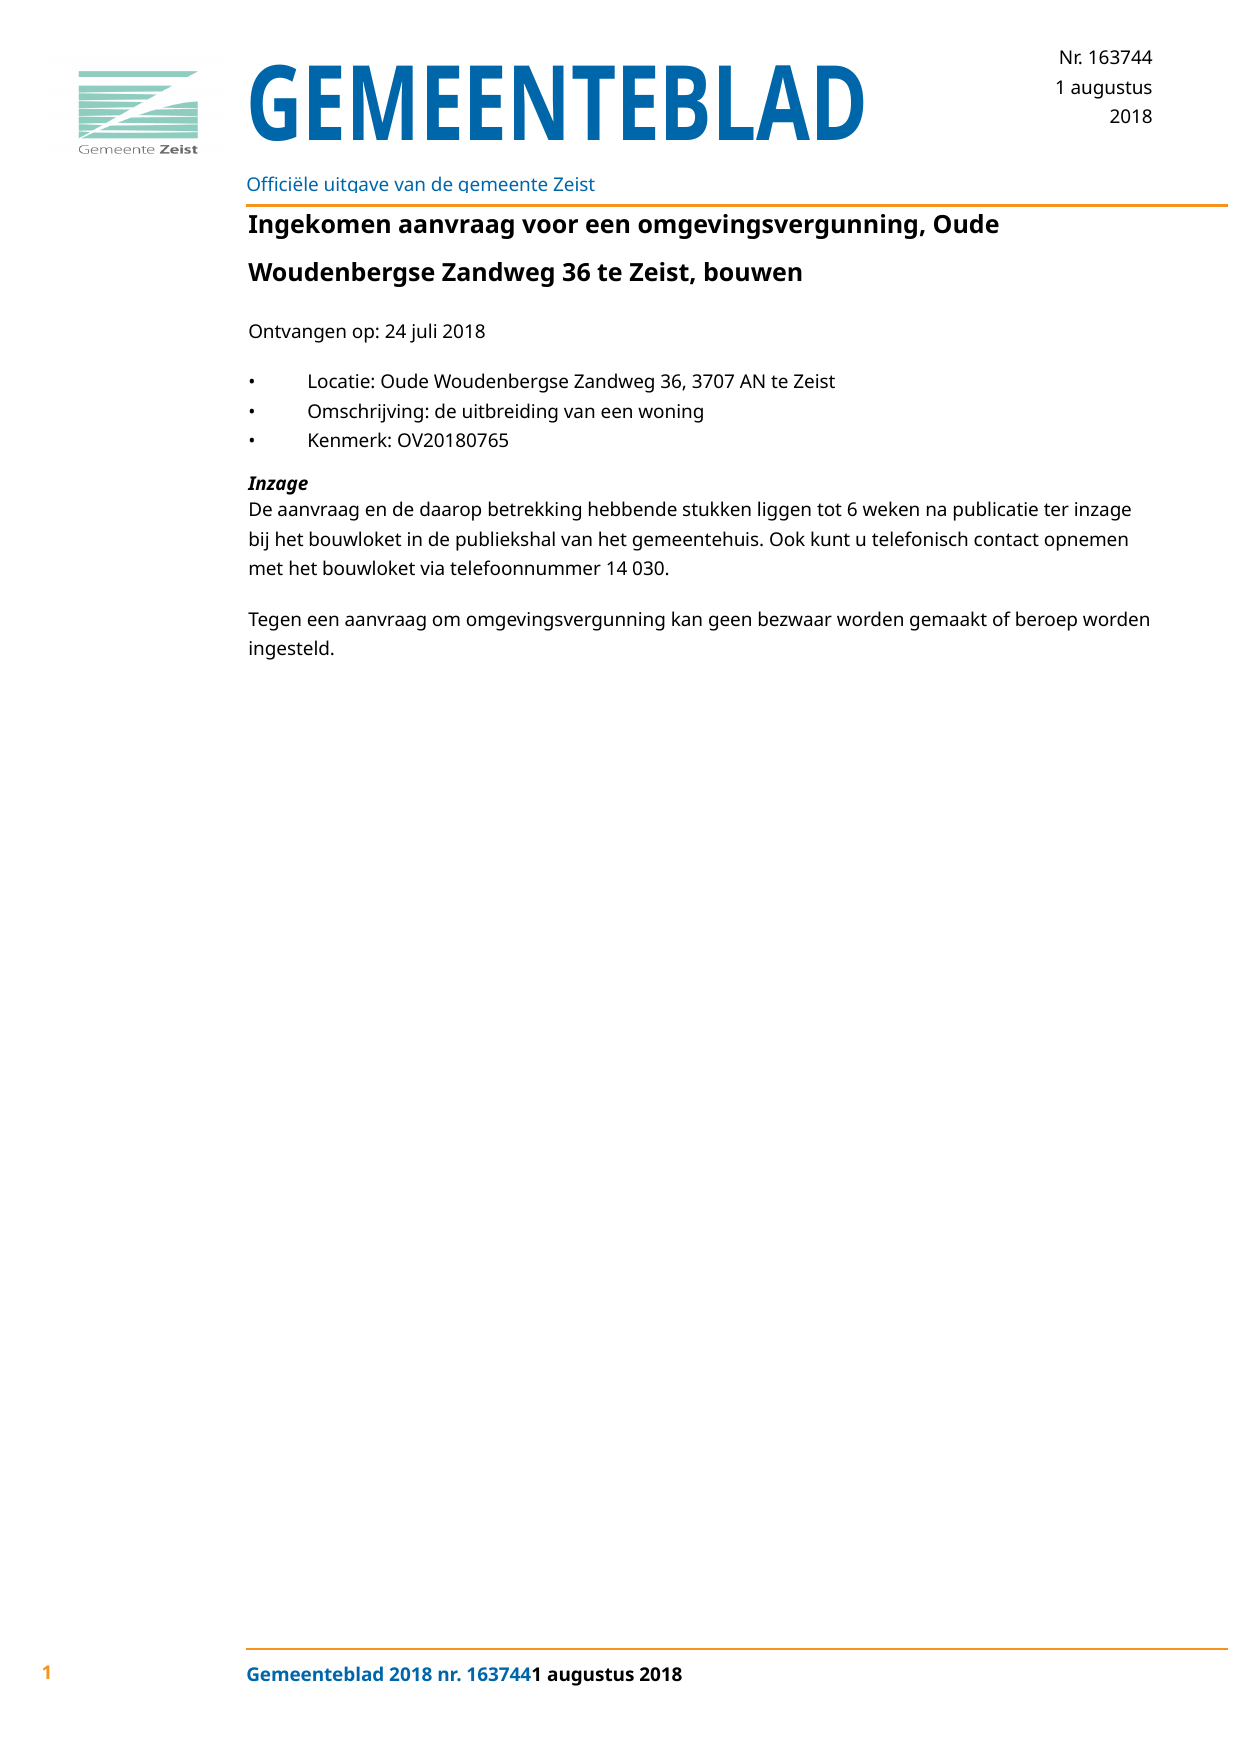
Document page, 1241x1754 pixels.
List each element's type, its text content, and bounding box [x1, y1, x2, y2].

text Ingekomen aanvraag voor een omgevingsvergunning, Oude Woudenbergse Zandweg 36 te Zeist, bouwen [248, 207, 1152, 288]
text Ontvangen op: 24 juli 2018 [248, 318, 1152, 344]
list Kenmerk: OV20180765 [248, 427, 1152, 453]
text Tegen een aanvraag om omgevingsvergunning kan geen bezwaar worden gemaakt of beroep worden ingesteld. [248, 606, 1152, 661]
text De aanvraag en de daarop betrekking hebbende stukken liggen tot 6 weken na publicatie ter inzage bij het bouwloket in de publiekshal van het gemeentehuis. Ook kunt u telefonisch contact opnemen met het bouwloket via telefoonnummer 14 030. [248, 496, 1152, 581]
list Omschrijving: de uitbreiding van een woning [248, 398, 1152, 424]
picture [41, 47, 231, 172]
list Locatie: Oude Woudenbergse Zandweg 36, 3707 AN te Zeist [248, 368, 1152, 394]
text Inzage [248, 471, 1152, 496]
